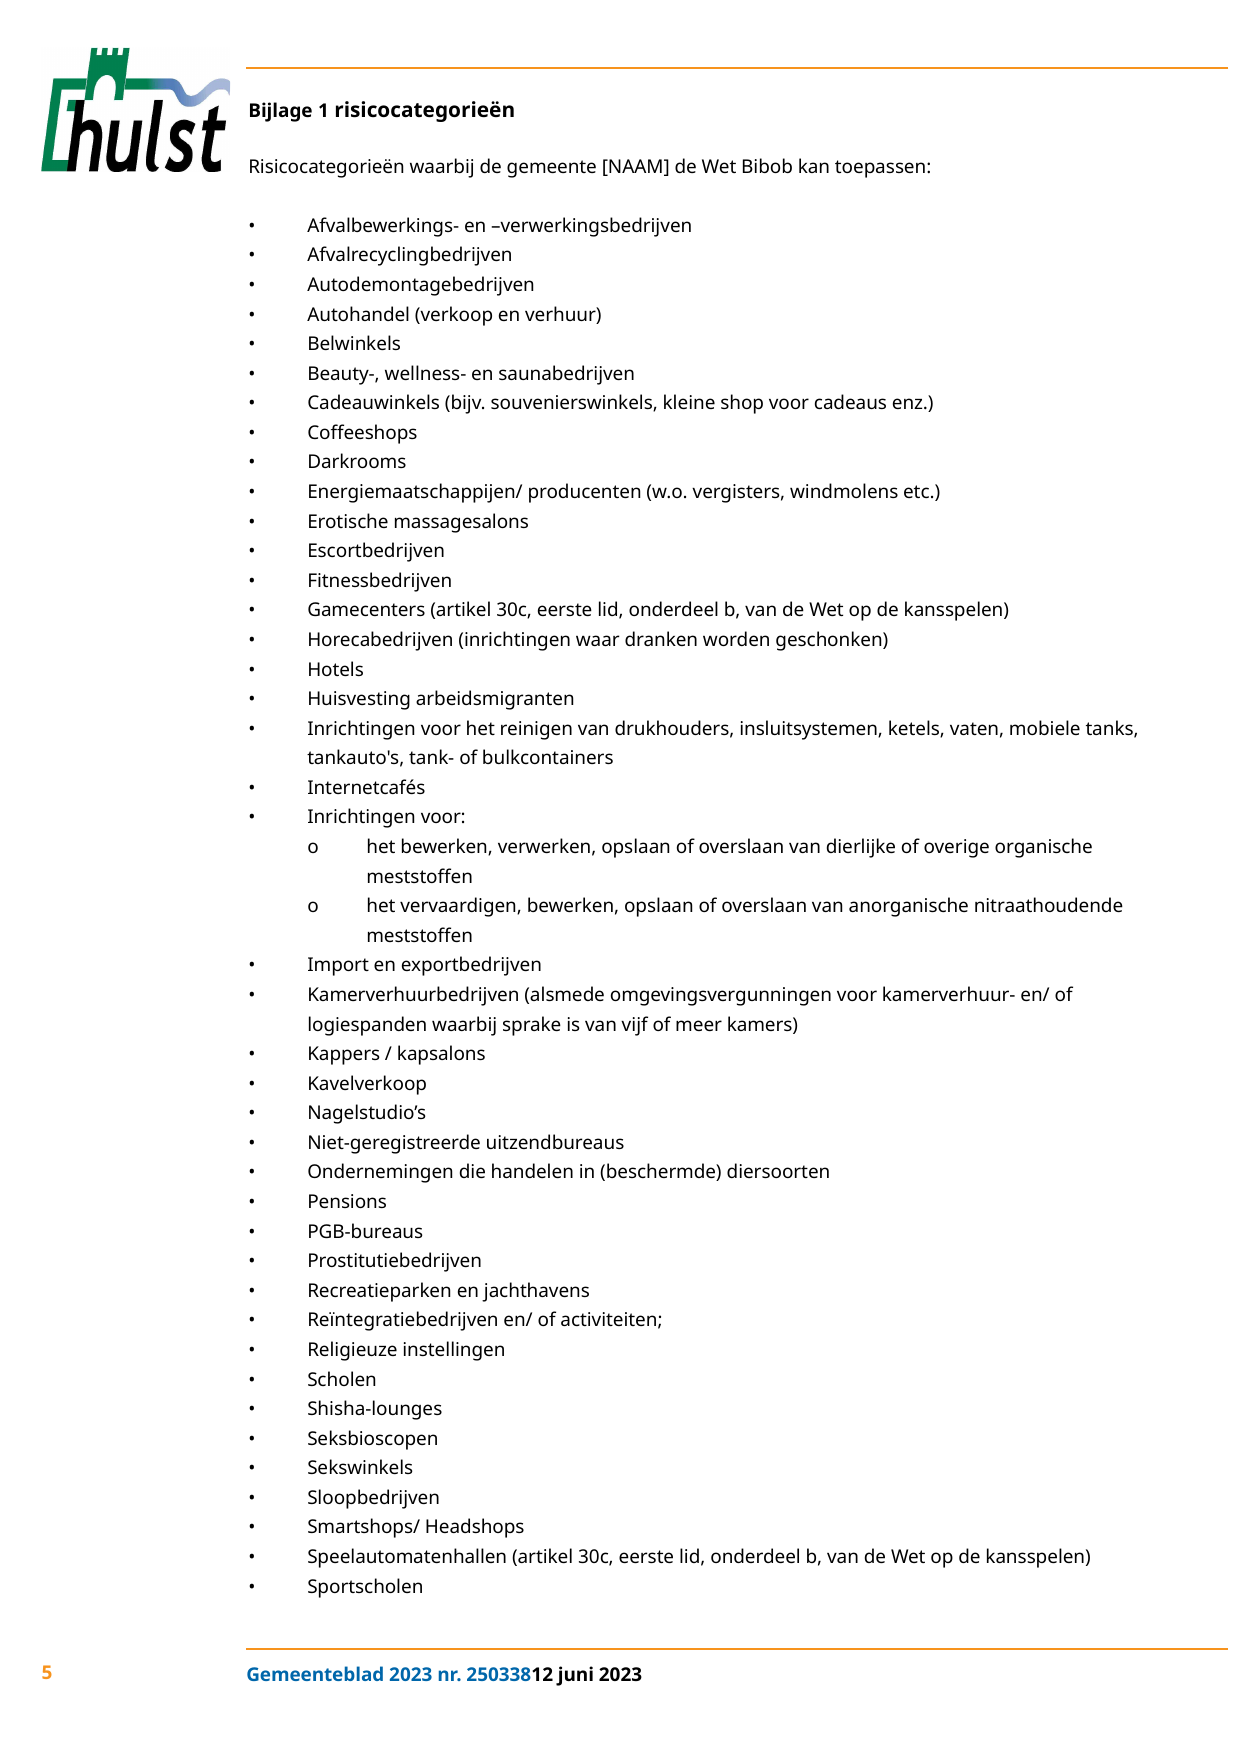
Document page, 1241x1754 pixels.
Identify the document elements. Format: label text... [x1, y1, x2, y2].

list Gamecenters (artikel 30c, eerste lid, onderdeel b, van de Wet op de kansspelen) [248, 597, 1152, 622]
list Nagelstudio’s [248, 1099, 1152, 1125]
list Hotels [248, 656, 1152, 682]
list Escortbedrijven [248, 537, 1152, 563]
list Ondernemingen die handelen in (beschermde) diersoorten [248, 1159, 1152, 1184]
list Autodemontagebedrijven [248, 271, 1152, 297]
list Afvalrecyclingbedrijven [248, 242, 1152, 267]
list Inrichtingen voor het reinigen van drukhouders, insluitsystemen, ketels, vaten, mobiele tanks, tankauto's, tank- of bulkcontainers [248, 715, 1152, 770]
list Sekswinkels [248, 1454, 1152, 1480]
list Energiemaatschappijen/ producenten (w.o. vergisters, windmolens etc.) [248, 478, 1152, 504]
list Kavelverkoop [248, 1070, 1152, 1096]
list Pensions [248, 1188, 1152, 1214]
list Kappers / kapsalons [248, 1040, 1152, 1066]
list Recreatieparken en jachthavens [248, 1277, 1152, 1303]
list het vervaardigen, bewerken, opslaan of overslaan van anorganische nitraathoudende meststoffen [307, 892, 1152, 948]
list Niet-geregistreerde uitzendbureaus [248, 1129, 1152, 1155]
list Seksbioscopen [248, 1425, 1152, 1451]
list Import en exportbedrijven [248, 952, 1152, 977]
list Autohandel (verkoop en verhuur) [248, 301, 1152, 327]
list Inrichtingen voor: [248, 804, 1152, 829]
list Fitnessbedrijven [248, 567, 1152, 593]
list Erotische massagesalons [248, 508, 1152, 534]
list Religieuze instellingen [248, 1336, 1152, 1362]
list Coffeeshops [248, 419, 1152, 445]
list Cadeauwinkels (bijv. souvenierswinkels, kleine shop voor cadeaus enz.) [248, 389, 1152, 415]
list Sportscholen [248, 1573, 1152, 1599]
list Afvalbewerkings- en –verwerkingsbedrijven [248, 212, 1152, 238]
list Beauty-, wellness- en saunabedrijven [248, 360, 1152, 386]
list Internetcafés [248, 774, 1152, 800]
picture [41, 47, 231, 172]
list Horecabedrijven (inrichtingen waar dranken worden geschonken) [248, 626, 1152, 652]
list Prostitutiebedrijven [248, 1247, 1152, 1273]
list Huisvesting arbeidsmigranten [248, 685, 1152, 711]
list het bewerken, verwerken, opslaan of overslaan van dierlijke of overige organische meststoffen [307, 833, 1152, 889]
text Bijlage 1 risicocategorieën [248, 95, 1152, 123]
list Speelautomatenhallen (artikel 30c, eerste lid, onderdeel b, van de Wet op de kansspelen) [248, 1543, 1152, 1569]
list Smartshops/ Headshops [248, 1514, 1152, 1539]
list Darkrooms [248, 449, 1152, 474]
list Sloopbedrijven [248, 1484, 1152, 1510]
list Belwinkels [248, 330, 1152, 356]
list PGB-bureaus [248, 1218, 1152, 1244]
text Risicocategorieën waarbij de gemeente [NAAM] de Wet Bibob kan toepassen: [248, 153, 1152, 179]
list Reïntegratiebedrijven en/ of activiteiten; [248, 1307, 1152, 1332]
list Kamerverhuurbedrijven (alsmede omgevingsvergunningen voor kamerverhuur- en/ of logiespanden waarbij sprake is van vijf of meer kamers) [248, 981, 1152, 1037]
list Scholen [248, 1366, 1152, 1392]
list Shisha-lounges [248, 1395, 1152, 1421]
